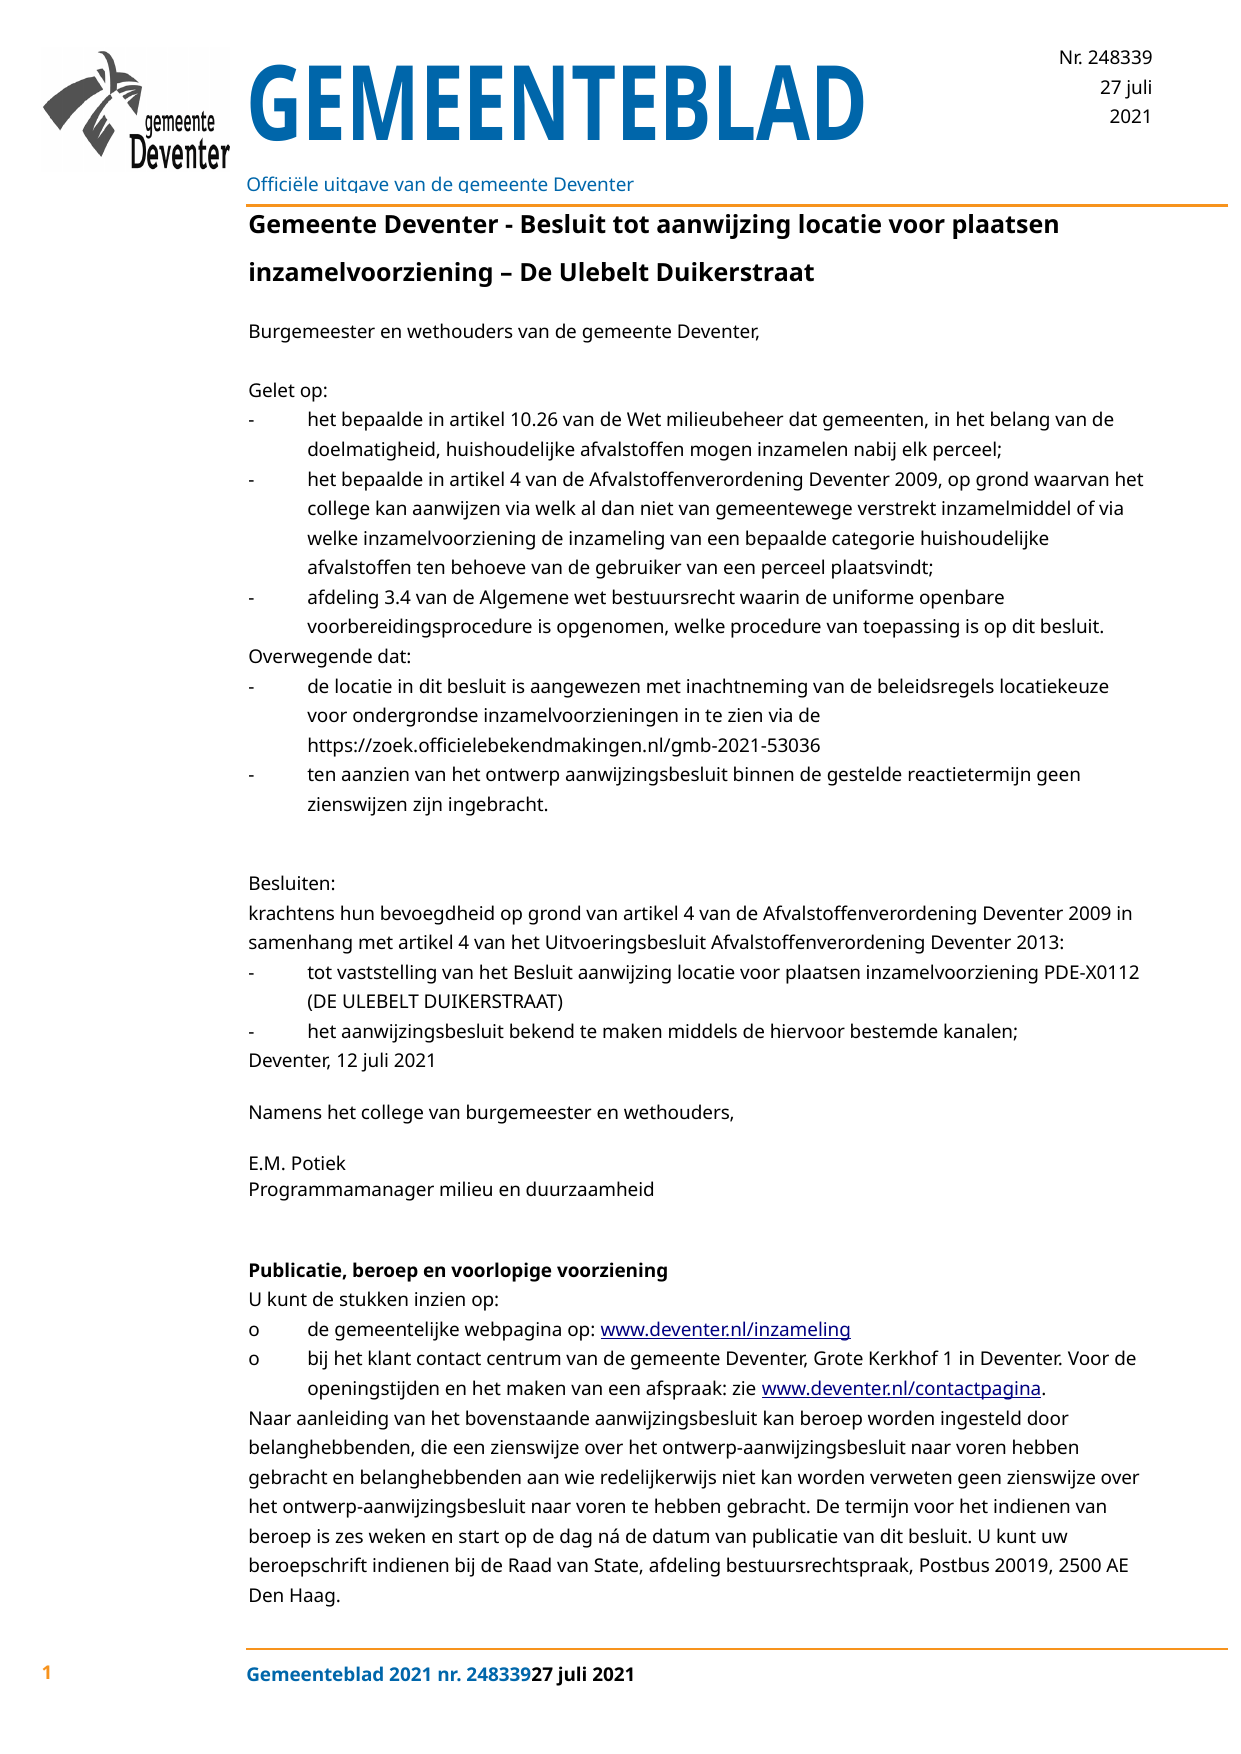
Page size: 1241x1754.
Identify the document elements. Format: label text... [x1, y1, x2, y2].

text Overwegende dat: [248, 643, 1152, 669]
text Publicatie, beroep en voorlopige voorziening [248, 1257, 1152, 1283]
text Besluiten: [248, 870, 1152, 896]
list afdeling 3.4 van de Algemene wet bestuursrecht waarin de uniforme openbare voorbereidingsprocedure is opgenomen, welke procedure van toepassing is op dit besluit. [248, 584, 1152, 639]
text Burgemeester en wethouders van de gemeente Deventer, [248, 318, 1152, 344]
picture [41, 47, 231, 172]
text krachtens hun bevoegdheid op grond van artikel 4 van de Afvalstoffenverordening Deventer 2009 in samenhang met artikel 4 van het Uitvoeringsbesluit Afvalstoffenverordening Deventer 2013: [248, 900, 1152, 955]
list ten aanzien van het ontwerp aanwijzingsbesluit binnen de gestelde reactietermijn geen zienswijzen zijn ingebracht. [248, 762, 1152, 817]
list het aanwijzingsbesluit bekend te maken middels de hiervoor bestemde kanalen; [248, 1018, 1152, 1044]
list bij het klant contact centrum van de gemeente Deventer, Grote Kerkhof 1 in Deventer. Voor de openingstijden en het maken van een afspraak: zie www.deventer.nl/contactpagina. [248, 1346, 1152, 1401]
list het bepaalde in artikel 10.26 van de Wet milieubeheer dat gemeenten, in het belang van de doelmatigheid, huishoudelijke afvalstoffen mogen inzamelen nabij elk perceel; [248, 407, 1152, 462]
text Gemeente Deventer - Besluit tot aanwijzing locatie voor plaatsen inzamelvoorziening – De Ulebelt Duikerstraat [248, 207, 1152, 288]
list de locatie in dit besluit is aangewezen met inachtneming van de beleidsregels locatiekeuze voor ondergrondse inzamelvoorzieningen in te zien via de https://zoek.officielebekendmakingen.nl/gmb-2021-53036 [248, 673, 1152, 758]
list tot vaststelling van het Besluit aanwijzing locatie voor plaatsen inzamelvoorziening PDE-X0112 (DE ULEBELT DUIKERSTRAAT) [248, 959, 1152, 1014]
text Programmamanager milieu en duurzaamheid [248, 1176, 1152, 1202]
list de gemeentelijke webpagina op: www.deventer.nl/inzameling [248, 1316, 1152, 1342]
text E.M. Potiek [248, 1151, 1152, 1176]
text Naar aanleiding van het bovenstaande aanwijzingsbesluit kan beroep worden ingesteld door belanghebbenden, die een zienswijze over het ontwerp-aanwijzingsbesluit naar voren hebben gebracht en belanghebbenden aan wie redelijkerwijs niet kan worden verweten geen zienswijze over het ontwerp-aanwijzingsbesluit naar voren te hebben gebracht. De termijn voor het indienen van beroep is zes weken en start op de dag ná de datum van publicatie van dit besluit. U kunt uw beroepschrift indienen bij de Raad van State, afdeling bestuursrechtspraak, Postbus 20019, 2500 AE Den Haag. [248, 1405, 1152, 1608]
text Deventer, 12 juli 2021 [248, 1048, 1152, 1073]
text Namens het college van burgemeester en wethouders, [248, 1099, 1152, 1125]
text U kunt de stukken inzien op: [248, 1286, 1152, 1312]
text Gelet op: [248, 377, 1152, 403]
list het bepaalde in artikel 4 van de Afvalstoffenverordening Deventer 2009, op grond waarvan het college kan aanwijzen via welk al dan niet van gemeentewege verstrekt inzamelmiddel of via welke inzamelvoorziening de inzameling van een bepaalde categorie huishoudelijke afvalstoffen ten behoeve van de gebruiker van een perceel plaatsvindt; [248, 466, 1152, 580]
